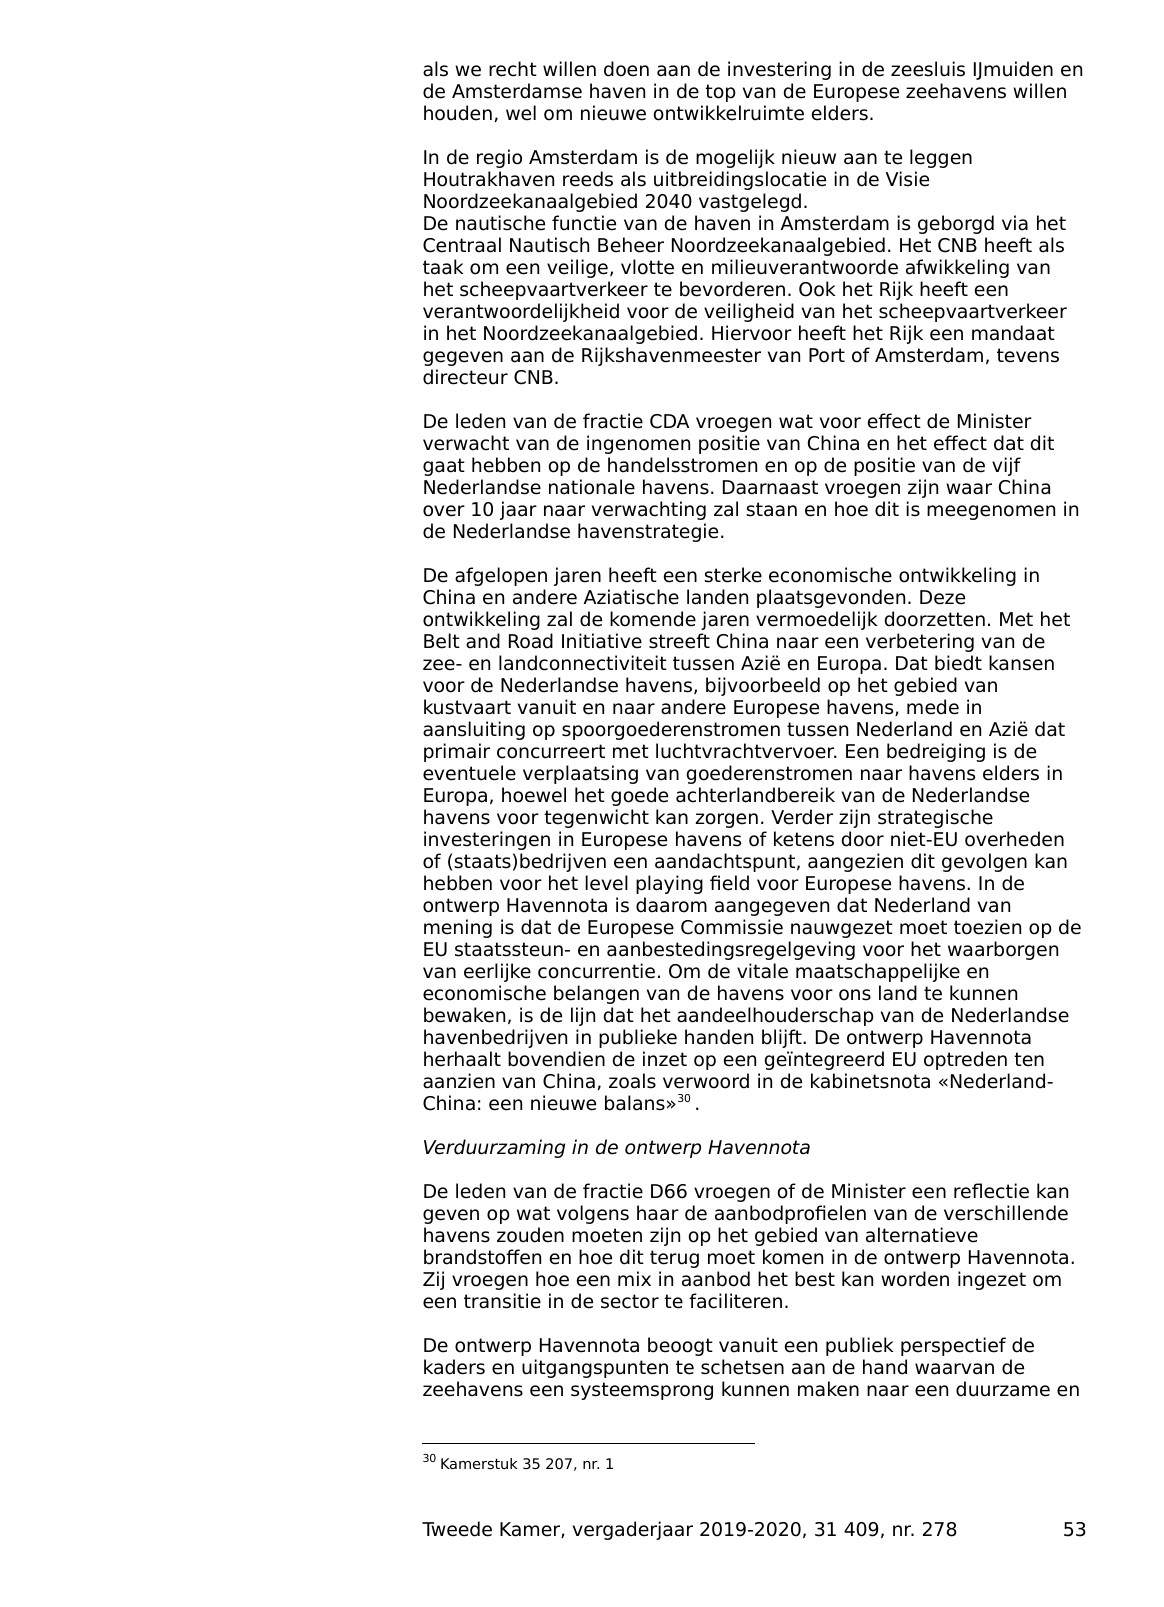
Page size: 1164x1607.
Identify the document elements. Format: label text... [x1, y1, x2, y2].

subtitle Verduurzaming in de ontwerp Havennota [422, 1137, 1087, 1159]
text De leden van de fractie CDA vroegen wat voor effect de Minister verwacht van de ingenomen positie van China en het effect dat dit gaat hebben op de handelsstromen en op de positie van de vijf Nederlandse nationale havens. Daarnaast vroegen zijn waar China over 10 jaar naar verwachting zal staan en hoe dit is meegenomen in de Nederlandse havenstrategie. [422, 411, 1087, 543]
text In de regio Amsterdam is de mogelijk nieuw aan te leggen Houtrakhaven reeds als uitbreidingslocatie in de Visie Noordzeekanaalgebied 2040 vastgelegd. [422, 147, 1087, 213]
text De nautische functie van de haven in Amsterdam is geborgd via het Centraal Nautisch Beheer Noordzeekanaalgebied. Het CNB heeft als taak om een veilige, vlotte en milieuverantwoorde afwikkeling van het scheepvaartverkeer te bevorderen. Ook het Rijk heeft een verantwoordelijkheid voor de veiligheid van het scheepvaartverkeer in het Noordzeekanaalgebied. Hiervoor heeft het Rijk een mandaat gegeven aan de Rijkshavenmeester van Port of Amsterdam, tevens directeur CNB. [422, 213, 1087, 389]
text De afgelopen jaren heeft een sterke economische ontwikkeling in China en andere Aziatische landen plaatsgevonden. Deze ontwikkeling zal de komende jaren vermoedelijk doorzetten. Met het Belt and Road Initiative streeft China naar een verbetering van de zee- en landconnectiviteit tussen Azië en Europa. Dat biedt kansen voor de Nederlandse havens, bijvoorbeeld op het gebied van kustvaart vanuit en naar andere Europese havens, mede in aansluiting op spoorgoederenstromen tussen Nederland en Azië dat primair concurreert met luchtvrachtvervoer. Een bedreiging is de eventuele verplaatsing van goederenstromen naar havens elders in Europa, hoewel het goede achterlandbereik van de Nederlandse havens voor tegenwicht kan zorgen. Verder zijn strategische investeringen in Europese havens of ketens door niet-EU overheden of (staats)bedrijven een aandachtspunt, aangezien dit gevolgen kan hebben voor het level playing field voor Europese havens. In de ontwerp Havennota is daarom aangegeven dat Nederland van mening is dat de Europese Commissie nauwgezet moet toezien op de EU staatssteun- en aanbestedingsregelgeving voor het waarborgen van eerlijke concurrentie. Om de vitale maatschappelijke en economische belangen van de havens voor ons land te kunnen bewaken, is de lijn dat het aandeelhouderschap van de Nederlandse havenbedrijven in publieke handen blijft. De ontwerp Havennota herhaalt bovendien de inzet op een geïntegreerd EU optreden ten aanzien van China, zoals verwoord in de kabinetsnota «Nederland-China: een nieuwe balans». [422, 565, 1087, 1115]
text als we recht willen doen aan de investering in de zeesluis IJmuiden en de Amsterdamse haven in de top van de Europese zeehavens willen houden, wel om nieuwe ontwikkelruimte elders. [422, 59, 1087, 125]
text De leden van de fractie D66 vroegen of de Minister een reflectie kan geven op wat volgens haar de aanbodprofielen van de verschillende havens zouden moeten zijn op het gebied van alternatieve brandstoffen en hoe dit terug moet komen in de ontwerp Havennota. Zij vroegen hoe een mix in aanbod het best kan worden ingezet om een transitie in de sector te faciliteren. [422, 1181, 1087, 1313]
text De ontwerp Havennota beoogt vanuit een publiek perspectief de kaders en uitgangspunten te schetsen aan de hand waarvan de zeehavens een systeemsprong kunnen maken naar een duurzame en [422, 1335, 1087, 1401]
text Kamerstuk 35 207, nr. 1 [422, 1452, 1087, 1474]
